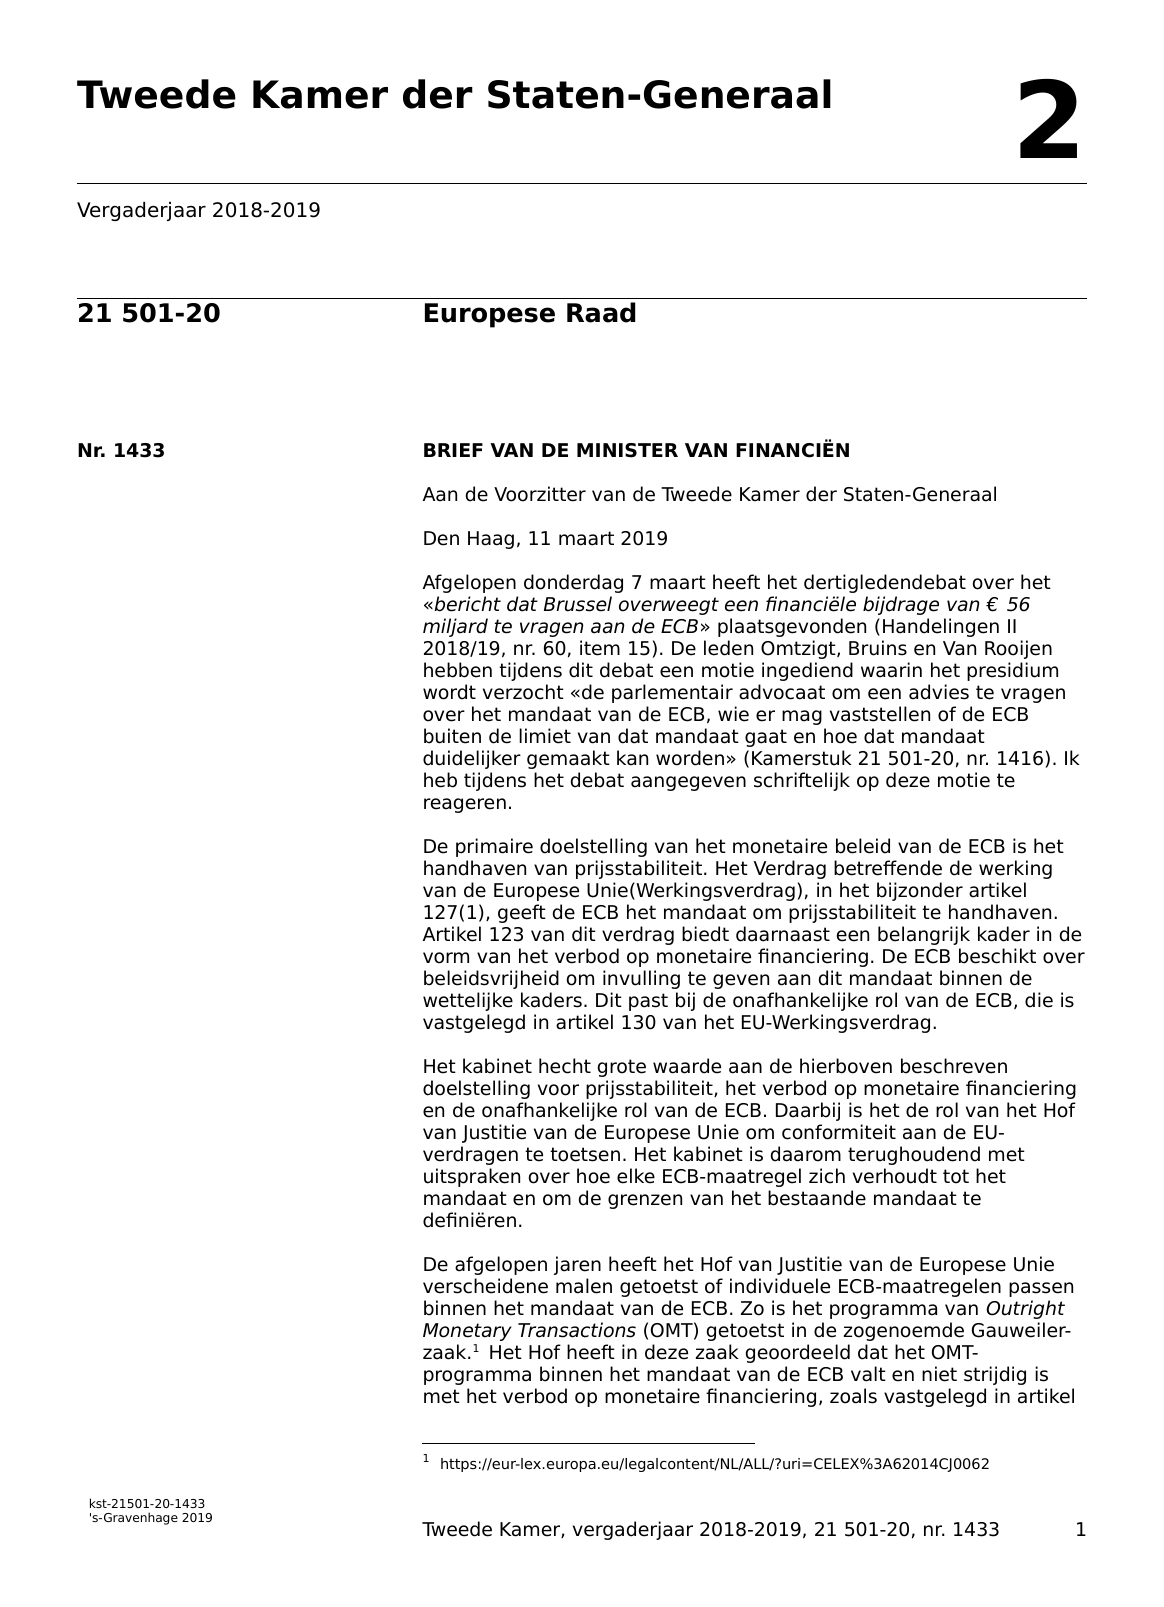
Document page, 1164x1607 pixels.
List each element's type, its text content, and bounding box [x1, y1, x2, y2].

text De afgelopen jaren heeft het Hof van Justitie van de Europese Unie verscheidene malen getoetst of individuele ECB-maatregelen passen binnen het mandaat van de ECB. Zo is het programma van Outright Monetary Transactions (OMT) getoetst in de zogenoemde Gauweiler-zaak. Het Hof heeft in deze zaak geoordeeld dat het OMT-programma binnen het mandaat van de ECB valt en niet strijdig is met het verbod op monetaire financiering, zoals vastgelegd in artikel [422, 1254, 1087, 1408]
text 's-Gravenhage 2019 [88, 1511, 323, 1525]
text https://eur-lex.europa.eu/legalcontent/NL/ALL/?uri=CELEX%3A62014CJ0062 [422, 1452, 1087, 1474]
subtitle Nr. 1433 BRIEF VAN DE MINISTER VAN FINANCIËN [77, 440, 1087, 462]
text Het kabinet hecht grote waarde aan de hierboven beschreven doelstelling voor prijsstabiliteit, het verbod op monetaire financiering en de onafhankelijke rol van de ECB. Daarbij is het de rol van het Hof van Justitie van de Europese Unie om conformiteit aan de EU-verdragen te toetsen. Het kabinet is daarom terughoudend met uitspraken over hoe elke ECB-maatregel zich verhoudt tot het mandaat en om de grenzen van het bestaande mandaat te definiëren. [422, 1056, 1087, 1232]
table_cell Vergaderjaar 2018-2019 [77, 184, 1087, 298]
text Den Haag, 11 maart 2019 [422, 528, 1087, 550]
text De primaire doelstelling van het monetaire beleid van de ECB is het handhaven van prijsstabiliteit. Het Verdrag betreffende de werking van de Europese Unie(Werkingsverdrag), in het bijzonder artikel 127(1), geeft de ECB het mandaat om prijsstabiliteit te handhaven. Artikel 123 van dit verdrag biedt daarnaast een belangrijk kader in de vorm van het verbod op monetaire financiering. De ECB beschikt over beleidsvrijheid om invulling te geven aan dit mandaat binnen de wettelijke kaders. Dit past bij de onafhankelijke rol van de ECB, die is vastgelegd in artikel 130 van het EU-Werkingsverdrag. [422, 836, 1087, 1034]
table_header 2 [886, 59, 1087, 183]
subtitle 21 501-20 Europese Raad [77, 299, 1087, 329]
table_header Tweede Kamer der Staten-Generaal [77, 59, 886, 183]
text Aan de Voorzitter van de Tweede Kamer der Staten-Generaal [422, 484, 1087, 506]
text Afgelopen donderdag 7 maart heeft het dertigledendebat over het «bericht dat Brussel overweegt een financiële bijdrage van € 56 miljard te vragen aan de ECB» plaatsgevonden (Handelingen II 2018/19, nr. 60, item 15). De leden Omtzigt, Bruins en Van Rooijen hebben tijdens dit debat een motie ingediend waarin het presidium wordt verzocht «de parlementair advocaat om een advies te vragen over het mandaat van de ECB, wie er mag vaststellen of de ECB buiten de limiet van dat mandaat gaat en hoe dat mandaat duidelijker gemaakt kan worden» (Kamerstuk 21 501-20, nr. 1416). Ik heb tijdens het debat aangegeven schriftelijk op deze motie te reageren. [422, 572, 1087, 814]
text kst-21501-20-1433 [88, 1497, 323, 1511]
